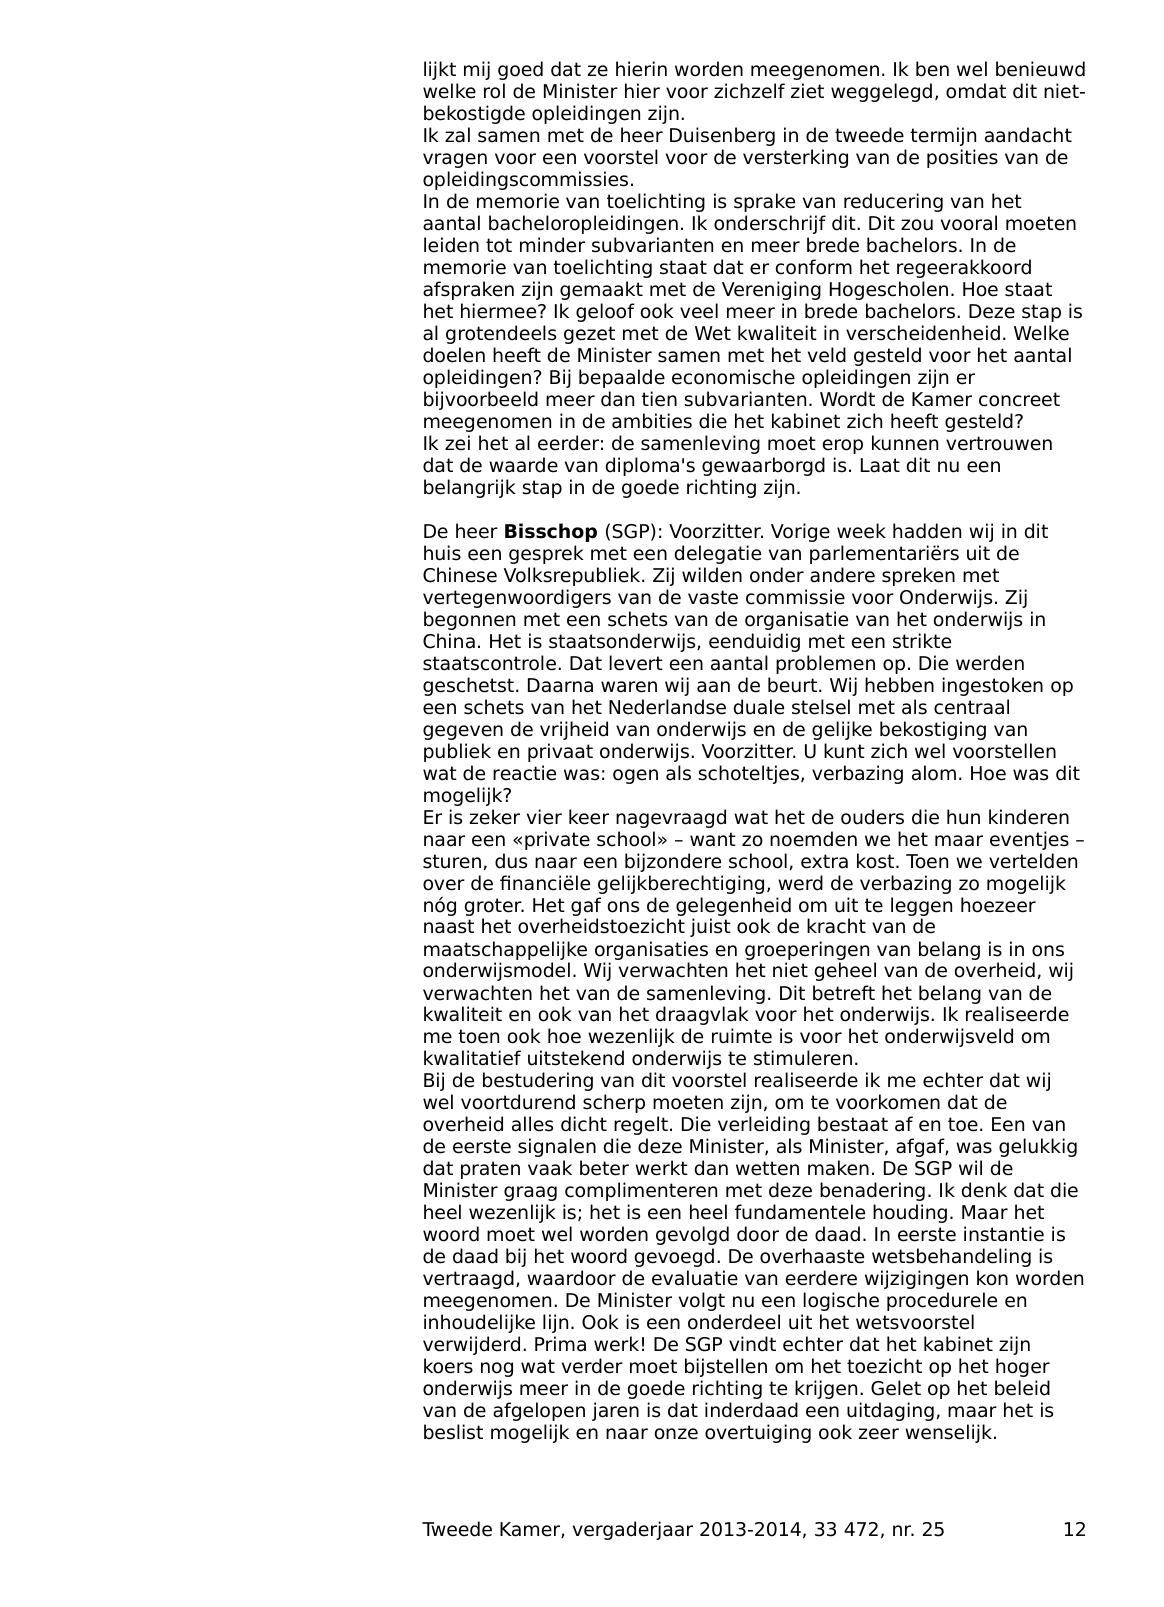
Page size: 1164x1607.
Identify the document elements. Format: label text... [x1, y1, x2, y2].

text In de memorie van toelichting is sprake van reducering van het aantal bacheloropleidingen. Ik onderschrijf dit. Dit zou vooral moeten leiden tot minder subvarianten en meer brede bachelors. In de memorie van toelichting staat dat er conform het regeerakkoord afspraken zijn gemaakt met de Vereniging Hogescholen. Hoe staat het hiermee? Ik geloof ook veel meer in brede bachelors. Deze stap is al grotendeels gezet met de Wet kwaliteit in verscheidenheid. Welke doelen heeft de Minister samen met het veld gesteld voor het aantal opleidingen? Bij bepaalde economische opleidingen zijn er bijvoorbeeld meer dan tien subvarianten. Wordt de Kamer concreet meegenomen in de ambities die het kabinet zich heeft gesteld? [422, 191, 1087, 433]
text Bij de bestudering van dit voorstel realiseerde ik me echter dat wij wel voortdurend scherp moeten zijn, om te voorkomen dat de overheid alles dicht regelt. Die verleiding bestaat af en toe. Een van de eerste signalen die deze Minister, als Minister, afgaf, was gelukkig dat praten vaak beter werkt dan wetten maken. De SGP wil de Minister graag complimenteren met deze benadering. Ik denk dat die heel wezenlijk is; het is een heel fundamentele houding. Maar het woord moet wel worden gevolgd door de daad. In eerste instantie is de daad bij het woord gevoegd. De overhaaste wetsbehandeling is vertraagd, waardoor de evaluatie van eerdere wijzigingen kon worden meegenomen. De Minister volgt nu een logische procedurele en inhoudelijke lijn. Ook is een onderdeel uit het wetsvoorstel verwijderd. Prima werk! De SGP vindt echter dat het kabinet zijn koers nog wat verder moet bijstellen om het toezicht op het hoger onderwijs meer in de goede richting te krijgen. Gelet op het beleid van de afgelopen jaren is dat inderdaad een uitdaging, maar het is beslist mogelijk en naar onze overtuiging ook zeer wenselijk. [422, 1070, 1087, 1444]
text Ik zal samen met de heer Duisenberg in de tweede termijn aandacht vragen voor een voorstel voor de versterking van de posities van de opleidingscommissies. [422, 125, 1087, 191]
text Ik zei het al eerder: de samenleving moet erop kunnen vertrouwen dat de waarde van diploma's gewaarborgd is. Laat dit nu een belangrijk stap in de goede richting zijn. [422, 433, 1087, 499]
text De heer Bisschop (SGP): Voorzitter. Vorige week hadden wij in dit huis een gesprek met een delegatie van parlementariërs uit de Chinese Volksrepubliek. Zij wilden onder andere spreken met vertegenwoordigers van de vaste commissie voor Onderwijs. Zij begonnen met een schets van de organisatie van het onderwijs in China. Het is staatsonderwijs, eenduidig met een strikte staatscontrole. Dat levert een aantal problemen op. Die werden geschetst. Daarna waren wij aan de beurt. Wij hebben ingestoken op een schets van het Nederlandse duale stelsel met als centraal gegeven de vrijheid van onderwijs en de gelijke bekostiging van publiek en privaat onderwijs. Voorzitter. U kunt zich wel voorstellen wat de reactie was: ogen als schoteltjes, verbazing alom. Hoe was dit mogelijk? [422, 521, 1087, 807]
text lijkt mij goed dat ze hierin worden meegenomen. Ik ben wel benieuwd welke rol de Minister hier voor zichzelf ziet weggelegd, omdat dit niet-bekostigde opleidingen zijn. [422, 59, 1087, 125]
text Er is zeker vier keer nagevraagd wat het de ouders die hun kinderen naar een «private school» – want zo noemden we het maar eventjes – sturen, dus naar een bijzondere school, extra kost. Toen we vertelden over de financiële gelijkberechtiging, werd de verbazing zo mogelijk nóg groter. Het gaf ons de gelegenheid om uit te leggen hoezeer naast het overheidstoezicht juist ook de kracht van de maatschappelijke organisaties en groeperingen van belang is in ons onderwijsmodel. Wij verwachten het niet geheel van de overheid, wij verwachten het van de samenleving. Dit betreft het belang van de kwaliteit en ook van het draagvlak voor het onderwijs. Ik realiseerde me toen ook hoe wezenlijk de ruimte is voor het onderwijsveld om kwalitatief uitstekend onderwijs te stimuleren. [422, 807, 1087, 1070]
